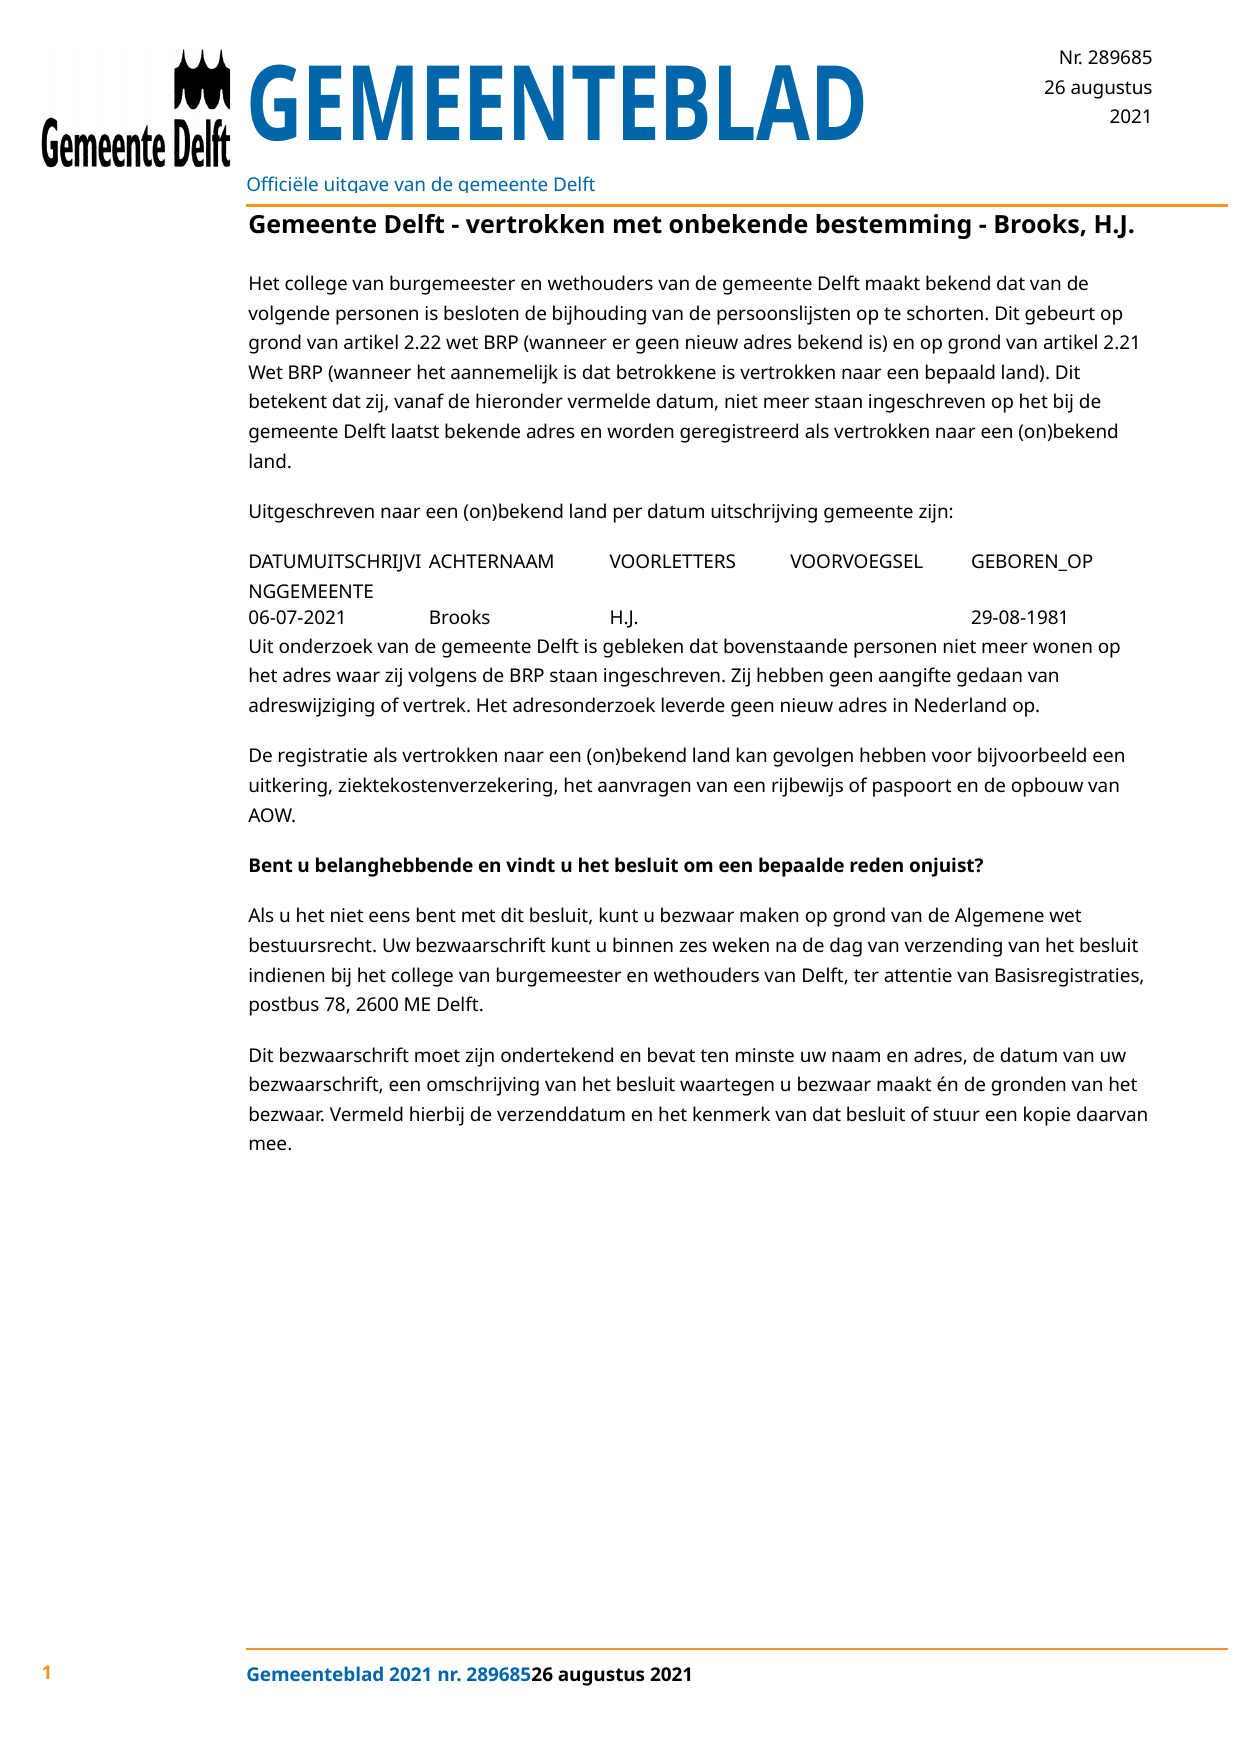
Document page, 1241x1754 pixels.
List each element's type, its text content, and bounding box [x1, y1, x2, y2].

table_header DATUMUITSCHRIJVINGGEMEENTE [248, 549, 429, 604]
text Uit onderzoek van de gemeente Delft is gebleken dat bovenstaande personen niet meer wonen op het adres waar zij volgens de BRP staan ingeschreven. Zij hebben geen aangifte gedaan van adreswijziging of vertrek. Het adresonderzoek leverde geen nieuw adres in Nederland op. [248, 633, 1152, 718]
picture [41, 47, 231, 172]
text Uitgeschreven naar een (on)bekend land per datum uitschrijving gemeente zijn: [248, 498, 1152, 524]
text Bent u belanghebbende en vindt u het besluit om een bepaalde reden onjuist? [248, 852, 1152, 878]
text De registratie als vertrokken naar een (on)bekend land kan gevolgen hebben voor bijvoorbeeld een uitkering, ziektekostenverzekering, het aanvragen van een rijbewijs of paspoort en de opbouw van AOW. [248, 743, 1152, 827]
table_cell Brooks [429, 604, 609, 630]
table_cell [790, 604, 971, 630]
table_cell 29-08-1981 [971, 604, 1152, 630]
table_header VOORVOEGSEL [790, 549, 971, 604]
table_header ACHTERNAAM [429, 549, 609, 604]
table_header GEBOREN_OP [971, 549, 1152, 604]
table_cell 06-07-2021 [248, 604, 429, 630]
text Als u het niet eens bent met dit besluit, kunt u bezwaar maken op grond van de Algemene wet bestuursrecht. Uw bezwaarschrift kunt u binnen zes weken na de dag van verzending van het besluit indienen bij het college van burgemeester en wethouders van Delft, ter attentie van Basisregistraties, postbus 78, 2600 ME Delft. [248, 903, 1152, 1017]
text Dit bezwaarschrift moet zijn ondertekend en bevat ten minste uw naam en adres, de datum van uw bezwaarschrift, een omschrijving van het besluit waartegen u bezwaar maakt én de gronden van het bezwaar. Vermeld hierbij de verzenddatum en het kenmerk van dat besluit of stuur een kopie daarvan mee. [248, 1042, 1152, 1156]
text Het college van burgemeester en wethouders van de gemeente Delft maakt bekend dat van de volgende personen is besloten de bijhouding van de persoonslijsten op te schorten. Dit gebeurt op grond van artikel 2.22 wet BRP (wanneer er geen nieuw adres bekend is) en op grond van artikel 2.21 Wet BRP (wanneer het aannemelijk is dat betrokkene is vertrokken naar een bepaald land). Dit betekent dat zij, vanaf de hieronder vermelde datum, niet meer staan ingeschreven op het bij de gemeente Delft laatst bekende adres en worden geregistreerd als vertrokken naar een (on)bekend land. [248, 270, 1152, 473]
table_header VOORLETTERS [609, 549, 790, 604]
text Gemeente Delft - vertrokken met onbekende bestemming - Brooks, H.J. [248, 207, 1152, 241]
table_cell H.J. [609, 604, 790, 630]
